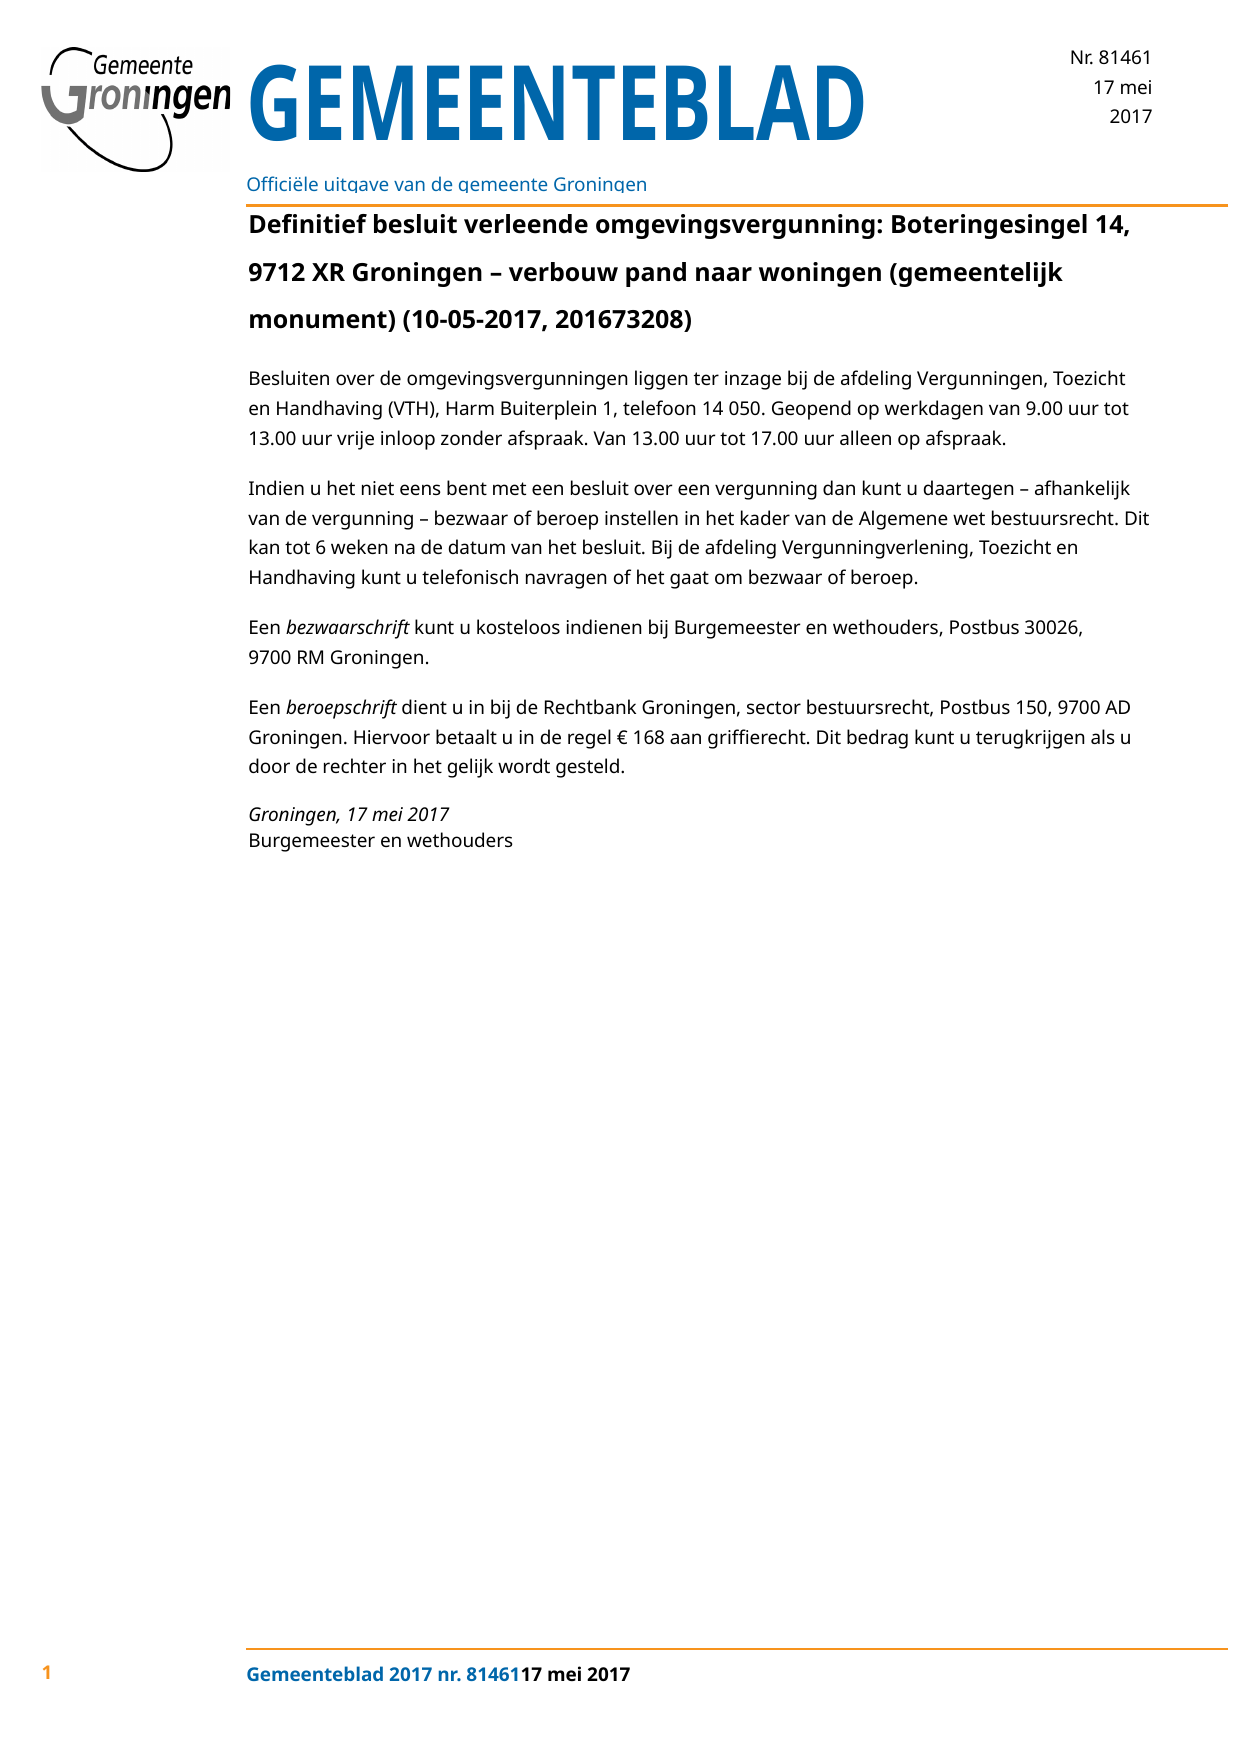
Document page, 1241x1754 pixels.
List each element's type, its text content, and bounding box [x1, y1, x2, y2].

text Een beroepschrift dient u in bij de Rechtbank Groningen, sector bestuursrecht, Postbus 150, 9700 AD Groningen. Hiervoor betaalt u in de regel € 168 aan griffierecht. Dit bedrag kunt u terugkrijgen als u door de rechter in het gelijk wordt gesteld. [248, 694, 1152, 779]
picture [41, 47, 231, 172]
text Groningen, 17 mei 2017 [248, 801, 1152, 827]
text Definitief besluit verleende omgevingsvergunning: Boteringesingel 14, 9712 XR Groningen – verbouw pand naar woningen (gemeentelijk monument) (10-05-2017, 201673208) [248, 207, 1152, 336]
text Een bezwaarschrift kunt u kosteloos indienen bij Burgemeester en wethouders, Postbus 30026, 9700 RM Groningen. [248, 614, 1152, 669]
text Indien u het niet eens bent met een besluit over een vergunning dan kunt u daartegen – afhankelijk van de vergunning – bezwaar of beroep instellen in het kader van de Algemene wet bestuursrecht. Dit kan tot 6 weken na de datum van het besluit. Bij de afdeling Vergunningverlening, Toezicht en Handhaving kunt u telefonisch navragen of het gaat om bezwaar of beroep. [248, 475, 1152, 589]
text Besluiten over de omgevingsvergunningen liggen ter inzage bij de afdeling Vergunningen, Toezicht en Handhaving (VTH), Harm Buiterplein 1, telefoon 14 050. Geopend op werkdagen van 9.00 uur tot 13.00 uur vrije inloop zonder afspraak. Van 13.00 uur tot 17.00 uur alleen op afspraak. [248, 366, 1152, 450]
text Burgemeester en wethouders [248, 827, 1152, 853]
